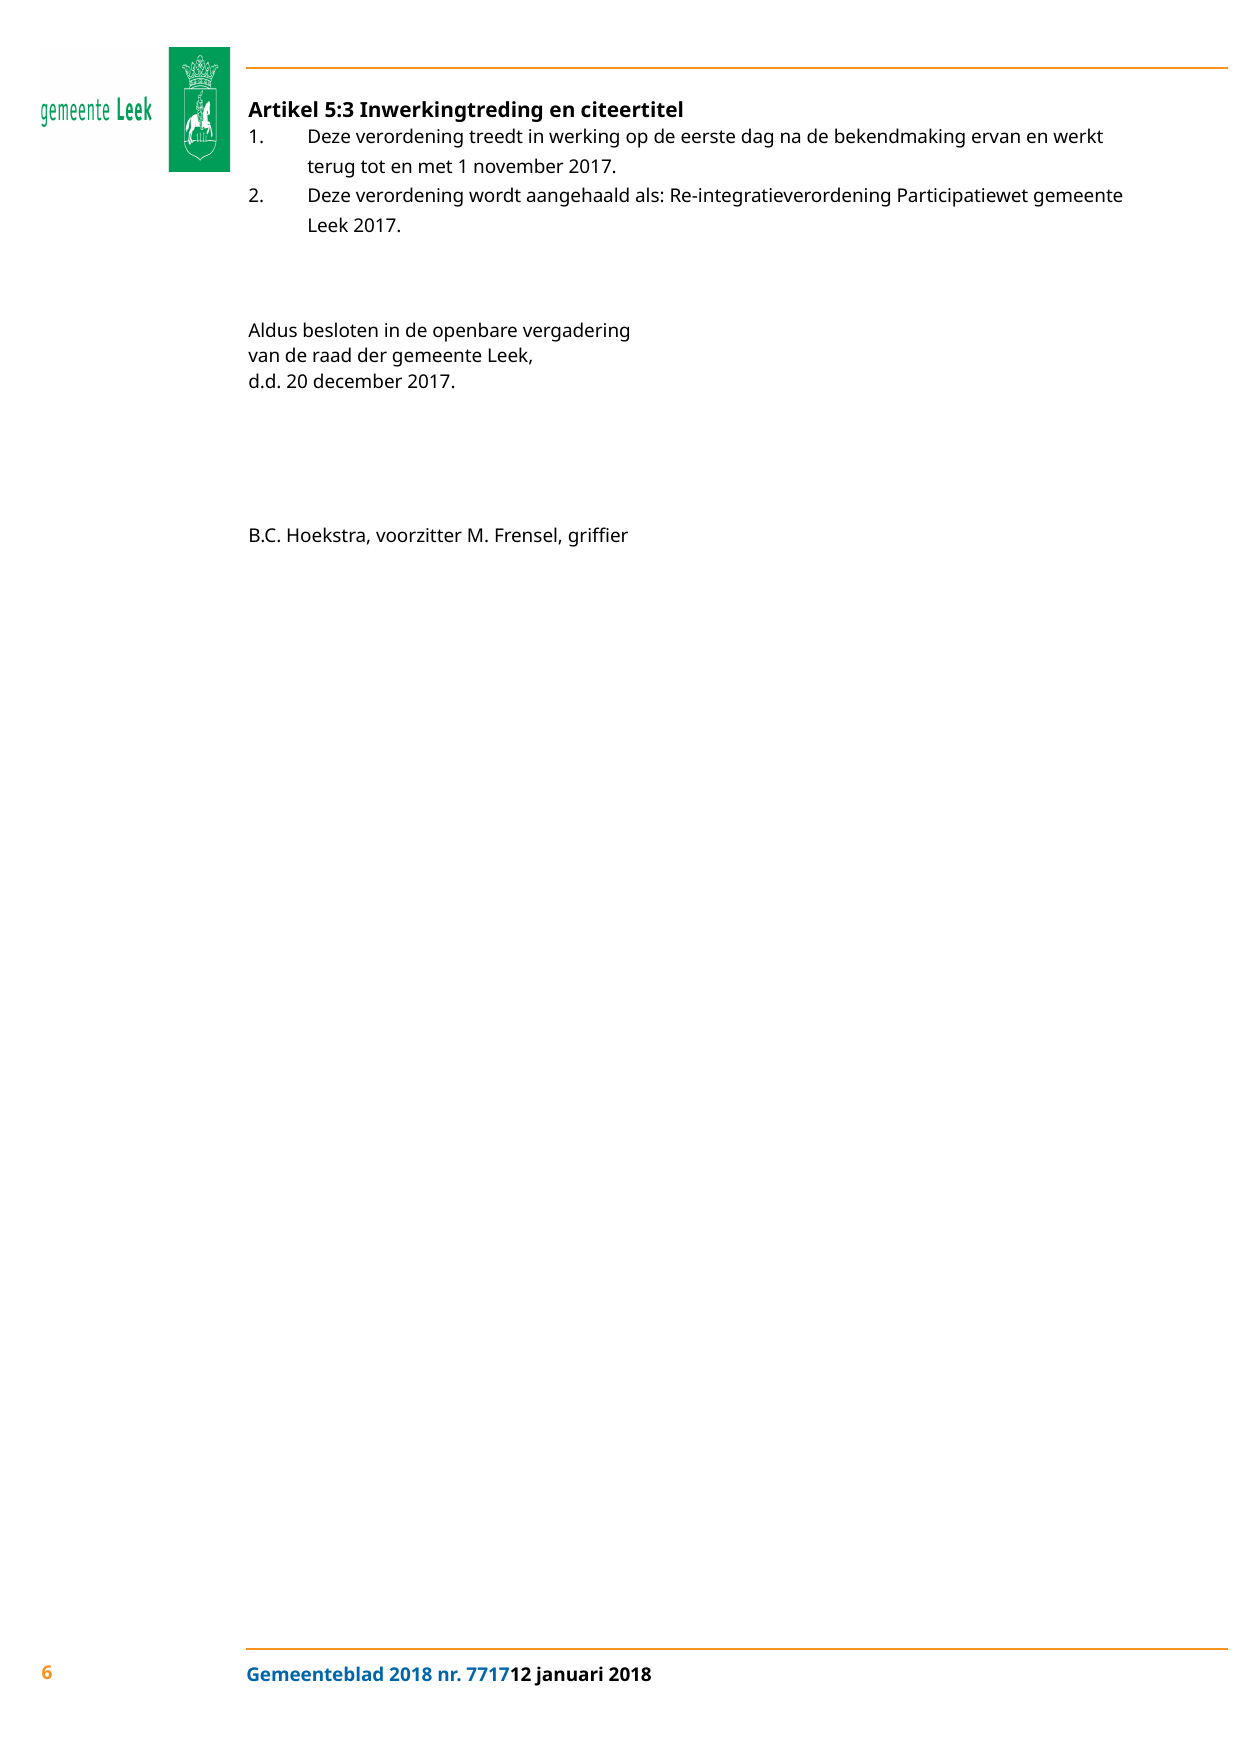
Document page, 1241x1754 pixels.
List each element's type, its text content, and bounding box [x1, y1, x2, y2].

text van de raad der gemeente Leek, [248, 342, 1152, 368]
picture [41, 47, 231, 172]
list Deze verordening treedt in werking op de eerste dag na de bekendmaking ervan en werkt terug tot en met 1 november 2017. [248, 123, 1152, 178]
text Aldus besloten in de openbare vergadering [248, 317, 1152, 342]
text B.C. Hoekstra, voorzitter M. Frensel, griffier [248, 523, 1152, 548]
text Artikel 5:3 Inwerkingtreding en citeertitel [248, 95, 1152, 123]
text d.d. 20 december 2017. [248, 368, 1152, 394]
list Deze verordening wordt aangehaald als: Re-integratieverordening Participatiewet gemeente Leek 2017. [248, 182, 1152, 238]
